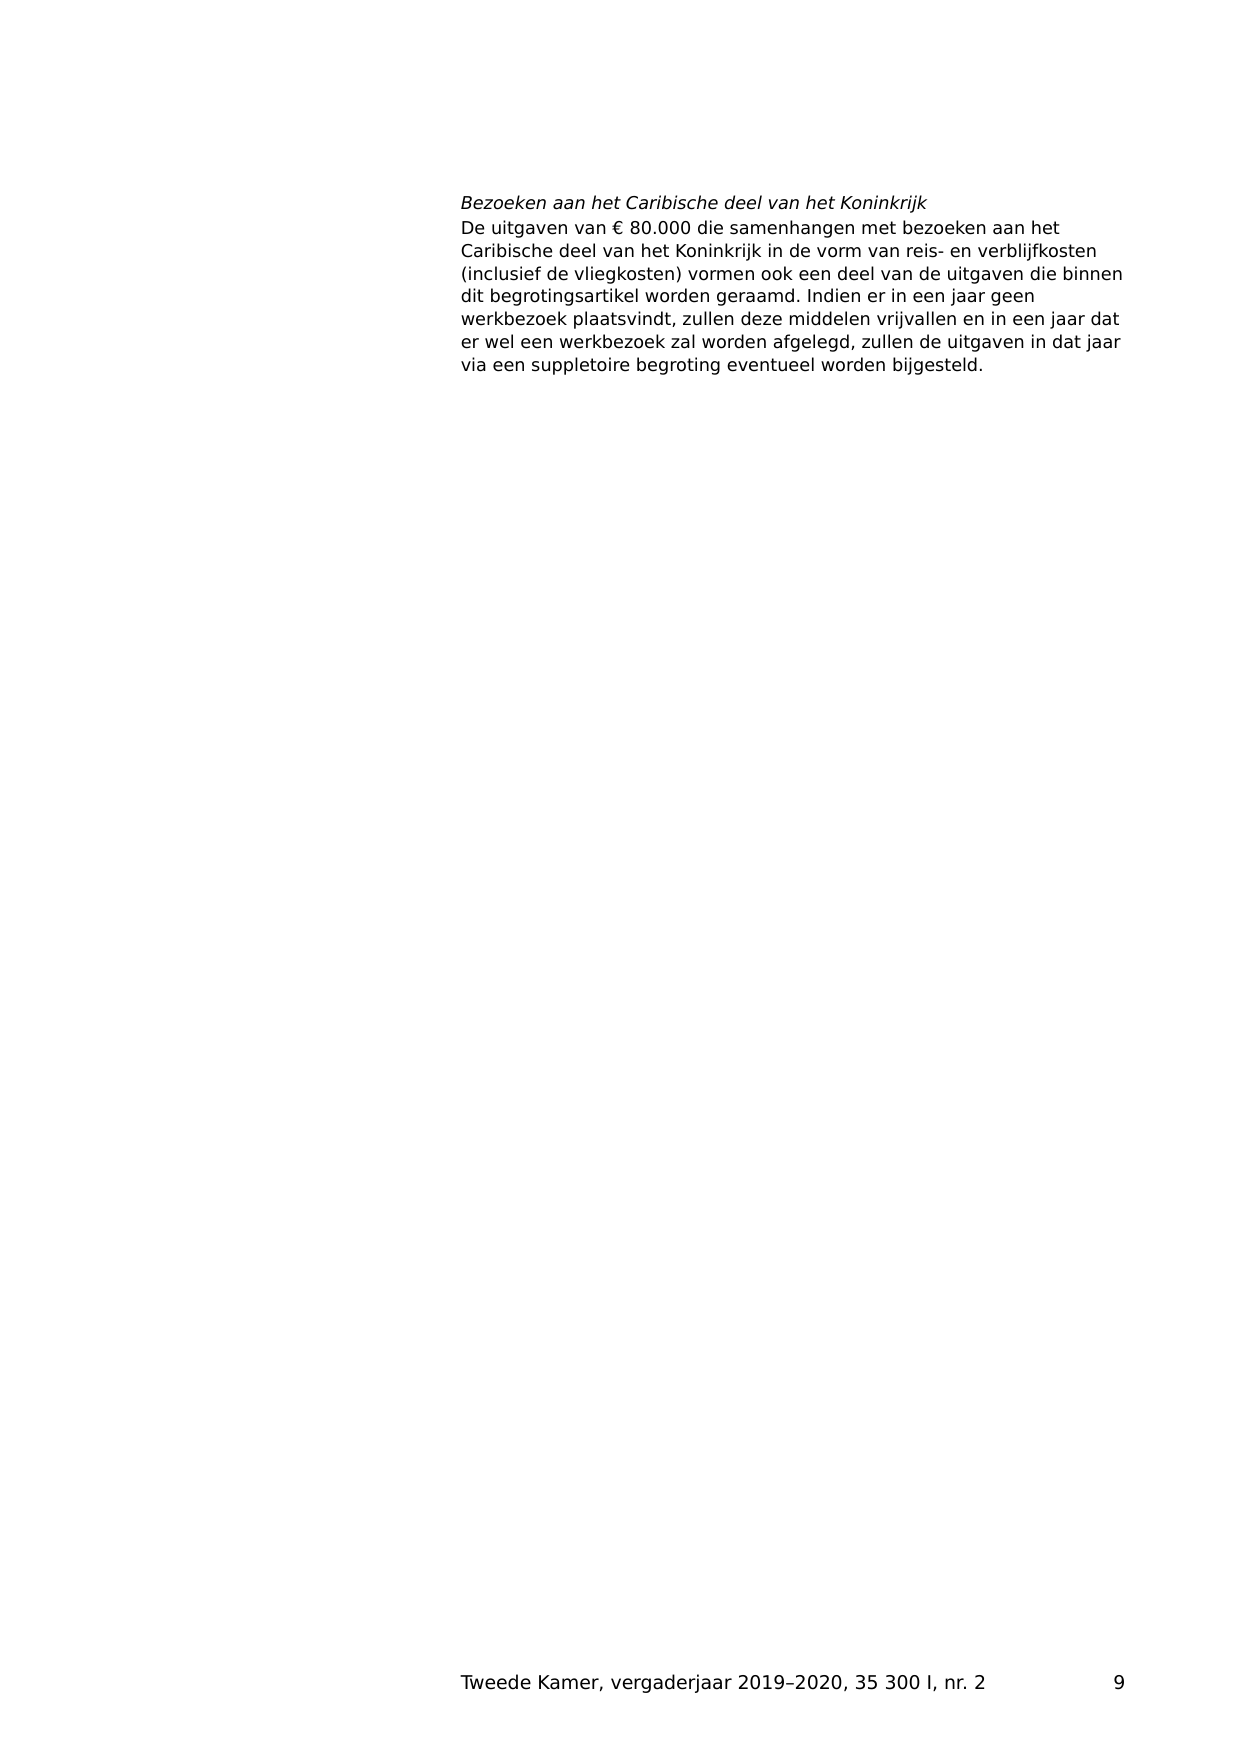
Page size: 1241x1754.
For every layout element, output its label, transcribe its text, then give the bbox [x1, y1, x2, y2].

text De uitgaven van € 80.000 die samenhangen met bezoeken aan het Caribische deel van het Koninkrijk in de vorm van reis- en verblijfkosten (inclusief de vliegkosten) vormen ook een deel van de uitgaven die binnen dit begrotingsartikel worden geraamd. Indien er in een jaar geen werkbezoek plaatsvindt, zullen deze middelen vrijvallen en in een jaar dat er wel een werkbezoek zal worden afgelegd, zullen de uitgaven in dat jaar via een suppletoire begroting eventueel worden bijgesteld. [461, 216, 1125, 376]
text Bezoeken aan het Caribische deel van het Koninkrijk [461, 191, 1125, 214]
